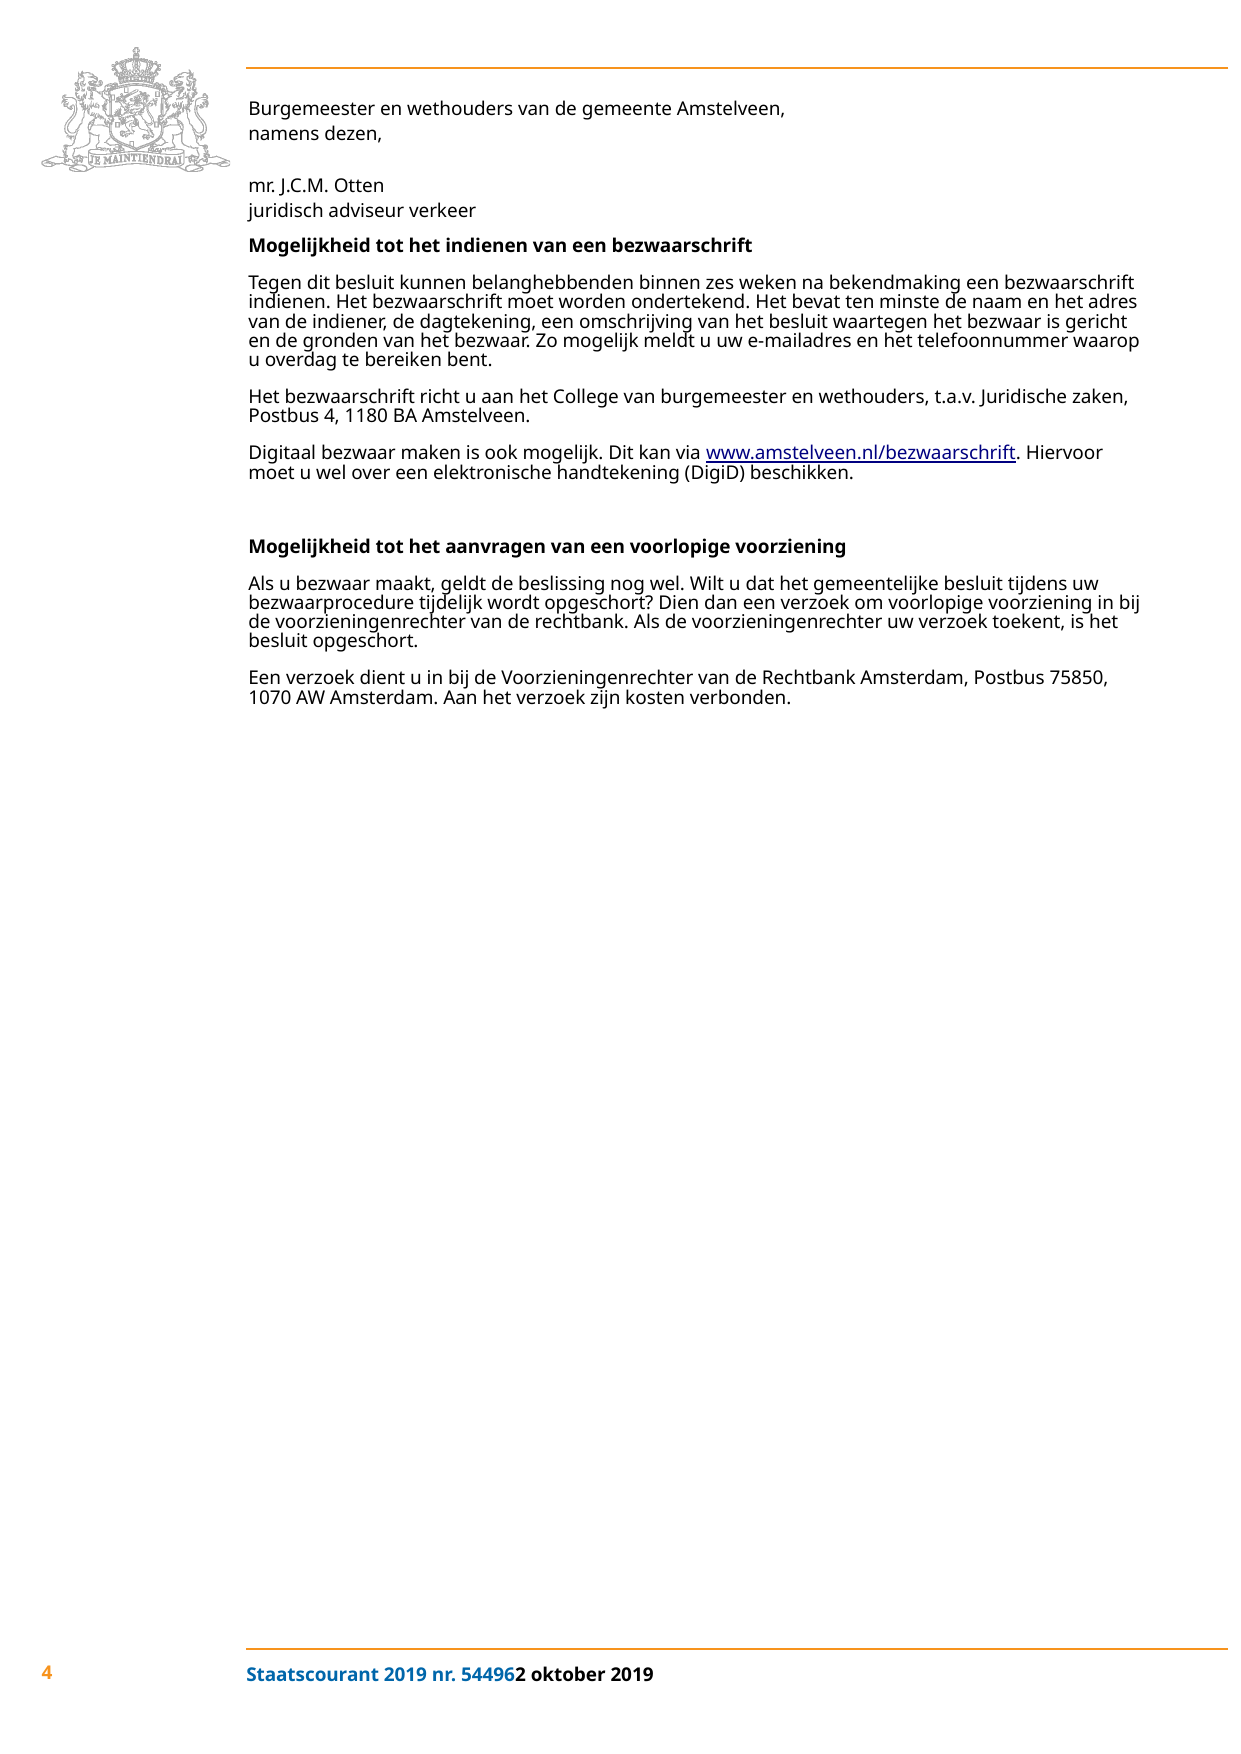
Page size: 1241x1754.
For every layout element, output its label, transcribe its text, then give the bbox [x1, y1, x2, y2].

text juridisch adviseur verkeer [248, 198, 1152, 223]
text Het bezwaarschrift richt u aan het College van burgemeester en wethouders, t.a.v. Juridische zaken, Postbus 4, 1180 BA Amstelveen. [248, 388, 1152, 427]
picture [41, 47, 231, 172]
text Digitaal bezwaar maken is ook mogelijk. Dit kan via www.amstelveen.nl/bezwaarschrift. Hiervoor moet u wel over een elektronische handtekening (DigiD) beschikken. [248, 444, 1152, 483]
text Een verzoek dient u in bij de Voorzieningenrechter van de Rechtbank Amsterdam, Postbus 75850, 1070 AW Amsterdam. Aan het verzoek zijn kosten verbonden. [248, 669, 1152, 708]
text Tegen dit besluit kunnen belanghebbenden binnen zes weken na bekendmaking een bezwaarschrift indienen. Het bezwaarschrift moet worden ondertekend. Het bevat ten minste de naam en het adres van de indiener, de dagtekening, een omschrijving van het besluit waartegen het bezwaar is gericht en de gronden van het bezwaar. Zo mogelijk meldt u uw e-mailadres en het telefoonnummer waarop u overdag te bereiken bent. [248, 274, 1152, 370]
text namens dezen, [248, 121, 1152, 146]
text mr. J.C.M. Otten [248, 172, 1152, 198]
text Mogelijkheid tot het aanvragen van een voorlopige voorziening [248, 538, 1152, 557]
text Als u bezwaar maakt, geldt de beslissing nog wel. Wilt u dat het gemeentelijke besluit tijdens uw bezwaarprocedure tijdelijk wordt opgeschort? Dien dan een verzoek om voorlopige voorziening in bij de voorzieningenrechter van de rechtbank. Als de voorzieningenrechter uw verzoek toekent, is het besluit opgeschort. [248, 574, 1152, 652]
text Burgemeester en wethouders van de gemeente Amstelveen, [248, 95, 1152, 121]
text Mogelijkheid tot het indienen van een bezwaarschrift [248, 237, 1152, 256]
